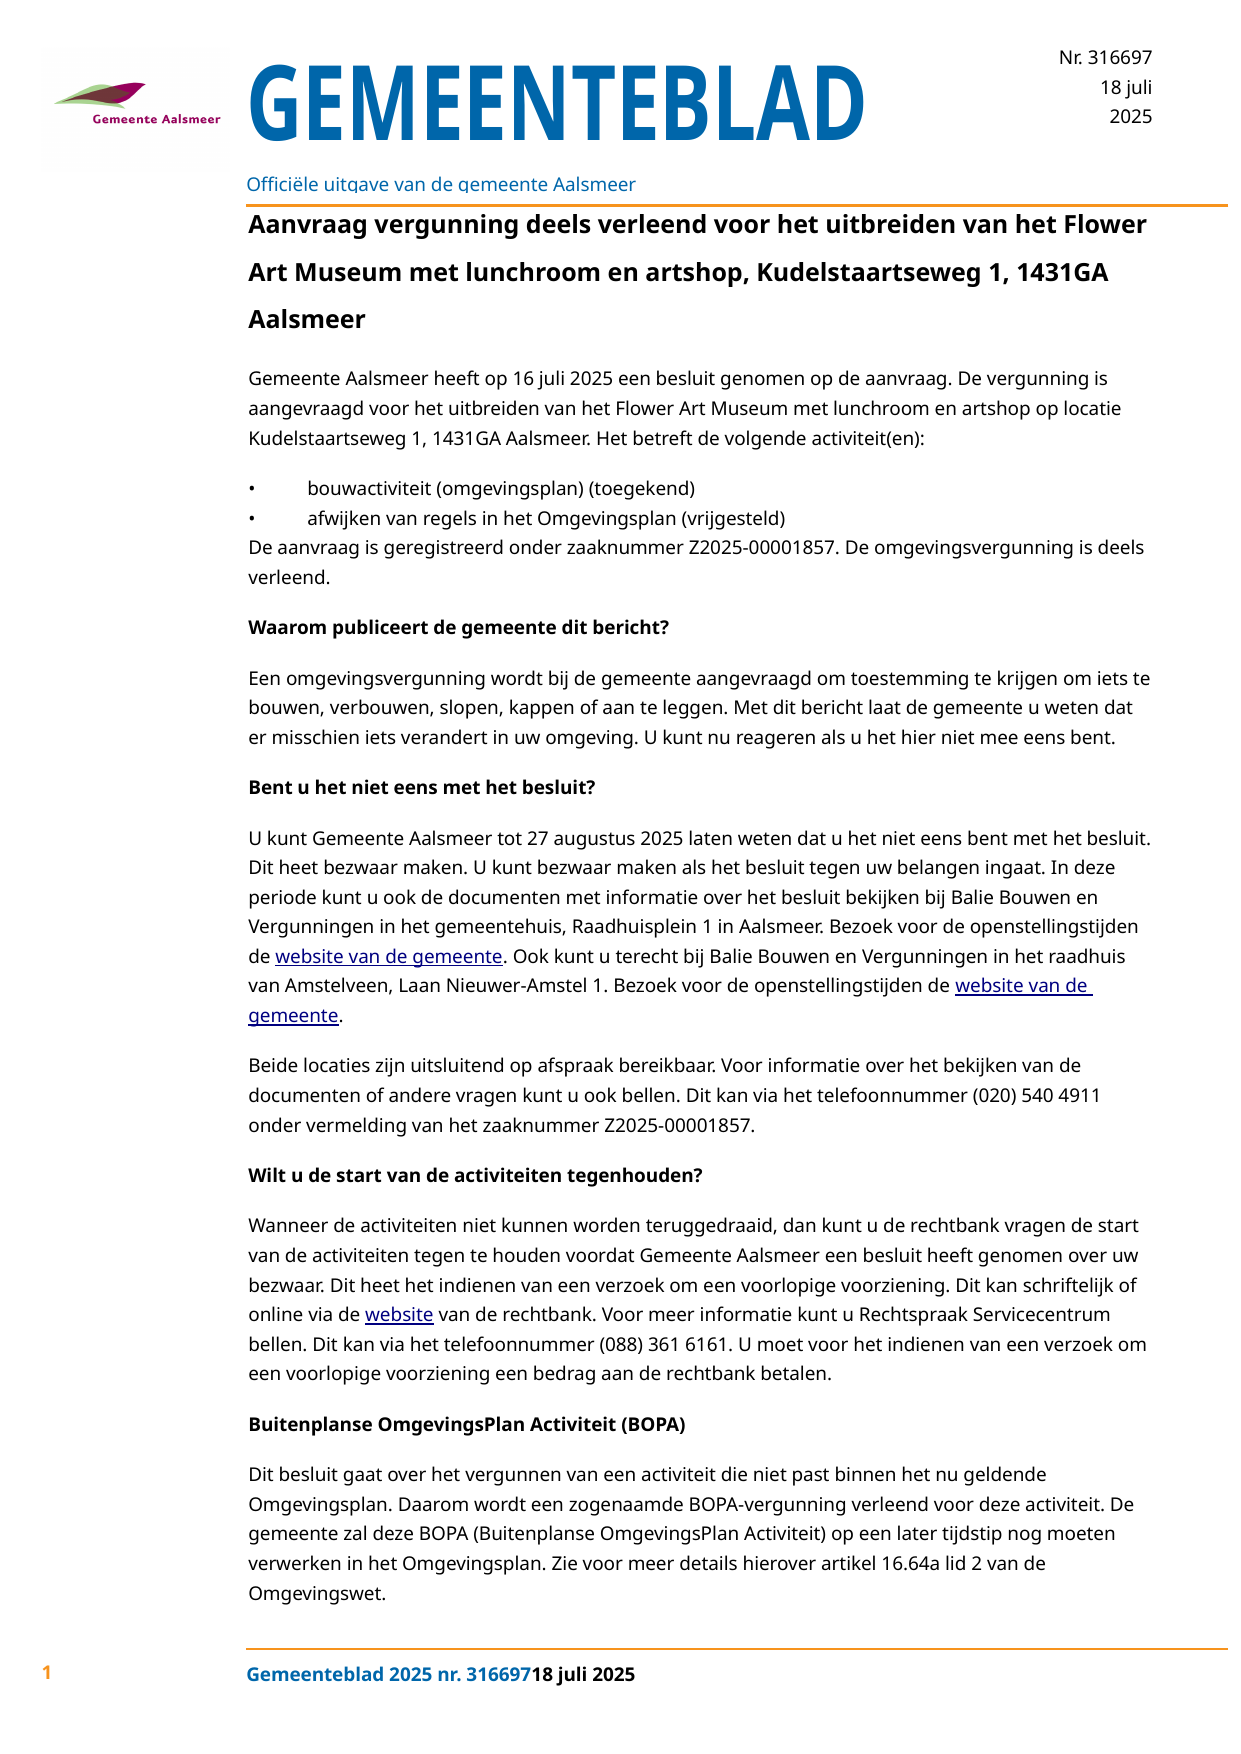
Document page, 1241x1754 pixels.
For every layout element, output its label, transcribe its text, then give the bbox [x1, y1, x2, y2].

text Wanneer de activiteiten niet kunnen worden teruggedraaid, dan kunt u de rechtbank vragen de start van de activiteiten tegen te houden voordat Gemeente Aalsmeer een besluit heeft genomen over uw bezwaar. Dit heet het indienen van een verzoek om een voorlopige voorziening. Dit kan schriftelijk of online via de website van de rechtbank. Voor meer informatie kunt u Rechtspraak Servicecentrum bellen. Dit kan via het telefoonnummer (088) 361 6161. U moet voor het indienen van een verzoek om een voorlopige voorziening een bedrag aan de rechtbank betalen. [248, 1213, 1152, 1386]
list bouwactiviteit (omgevingsplan) (toegekend) [248, 475, 1152, 501]
list afwijken van regels in het Omgevingsplan (vrijgesteld) [248, 505, 1152, 530]
text Wilt u de start van de activiteiten tegenhouden? [248, 1162, 1152, 1188]
text Een omgevingsvergunning wordt bij de gemeente aangevraagd om toestemming te krijgen om iets te bouwen, verbouwen, slopen, kappen of aan te leggen. Met dit bericht laat de gemeente u weten dat er misschien iets verandert in uw omgeving. U kunt nu reageren als u het hier niet mee eens bent. [248, 665, 1152, 749]
text Beide locaties zijn uitsluitend op afspraak bereikbaar. Voor informatie over het bekijken van de documenten of andere vragen kunt u ook bellen. Dit kan via het telefoonnummer (020) 540 4911 onder vermelding van het zaaknummer Z2025-00001857. [248, 1053, 1152, 1137]
text U kunt Gemeente Aalsmeer tot 27 augustus 2025 laten weten dat u het niet eens bent met het besluit. Dit heet bezwaar maken. U kunt bezwaar maken als het besluit tegen uw belangen ingaat. In deze periode kunt u ook de documenten met informatie over het besluit bekijken bij Balie Bouwen en Vergunningen in het gemeentehuis, Raadhuisplein 1 in Aalsmeer. Bezoek voor de openstellingstijden de website van de gemeente. Ook kunt u terecht bij Balie Bouwen en Vergunningen in het raadhuis van Amstelveen, Laan Nieuwer-Amstel 1. Bezoek voor de openstellingstijden de website van de gemeente. [248, 825, 1152, 1028]
picture [41, 47, 231, 172]
text Gemeente Aalsmeer heeft op 16 juli 2025 een besluit genomen op de aanvraag. De vergunning is aangevraagd voor het uitbreiden van het Flower Art Museum met lunchroom en artshop op locatie Kudelstaartseweg 1, 1431GA Aalsmeer. Het betreft de volgende activiteit(en): [248, 366, 1152, 450]
text Aanvraag vergunning deels verleend voor het uitbreiden van het Flower Art Museum met lunchroom en artshop, Kudelstaartseweg 1, 1431GA Aalsmeer [248, 207, 1152, 336]
text Bent u het niet eens met het besluit? [248, 774, 1152, 800]
text Dit besluit gaat over het vergunnen van een activiteit die niet past binnen het nu geldende Omgevingsplan. Daarom wordt een zogenaamde BOPA-vergunning verleend voor deze activiteit. De gemeente zal deze BOPA (Buitenplanse OmgevingsPlan Activiteit) op een later tijdstip nog moeten verwerken in het Omgevingsplan. Zie voor meer details hierover artikel 16.64a lid 2 van de Omgevingswet. [248, 1461, 1152, 1605]
text Waarom publiceert de gemeente dit bericht? [248, 614, 1152, 640]
text De aanvraag is geregistreerd onder zaaknummer Z2025-00001857. De omgevingsvergunning is deels verleend. [248, 534, 1152, 589]
text Buitenplanse OmgevingsPlan Activiteit (BOPA) [248, 1411, 1152, 1437]
